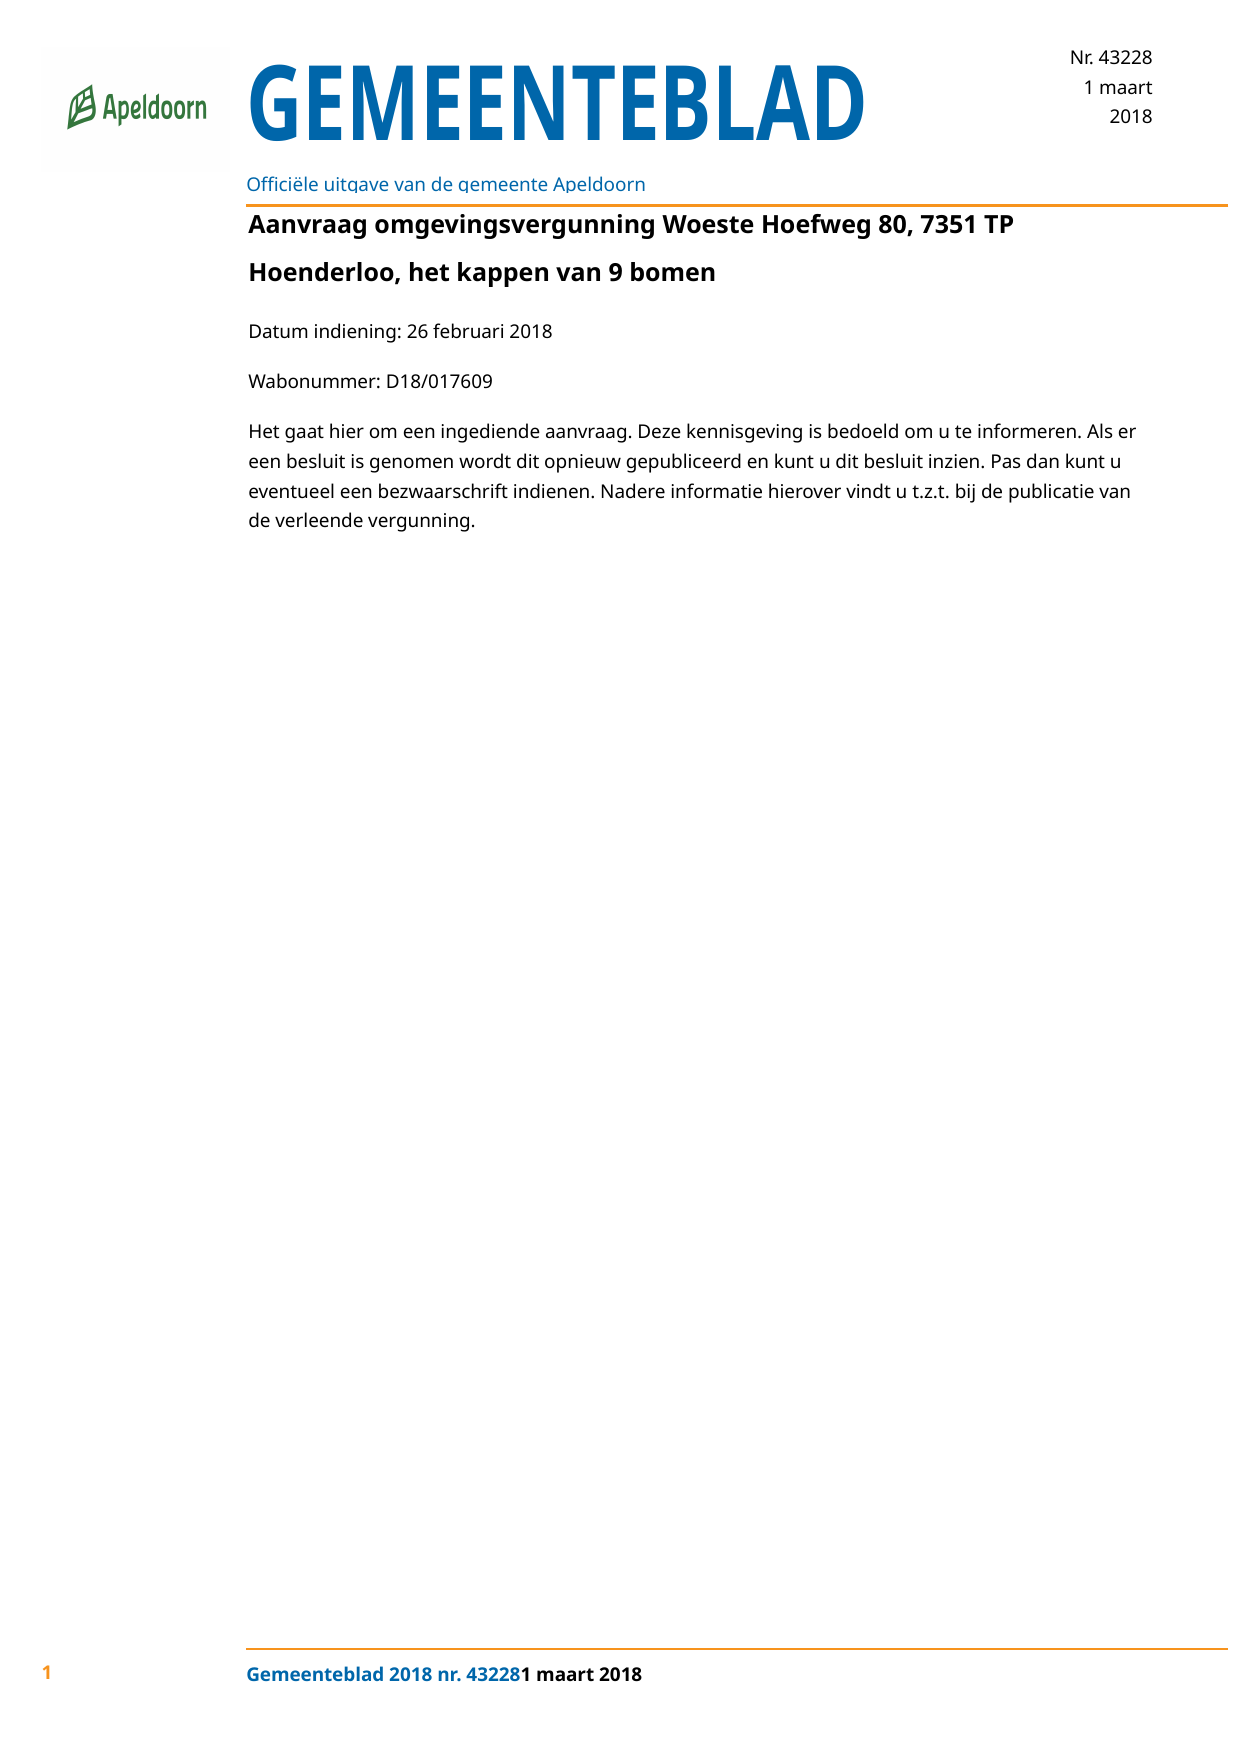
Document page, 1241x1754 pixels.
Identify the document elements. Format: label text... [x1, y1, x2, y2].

text Datum indiening: 26 februari 2018 [248, 318, 1152, 344]
text Aanvraag omgevingsvergunning Woeste Hoefweg 80, 7351 TP Hoenderloo, het kappen van 9 bomen [248, 207, 1152, 288]
text Het gaat hier om een ingediende aanvraag. Deze kennisgeving is bedoeld om u te informeren. Als er een besluit is genomen wordt dit opnieuw gepubliceerd en kunt u dit besluit inzien. Pas dan kunt u eventueel een bezwaarschrift indienen. Nadere informatie hierover vindt u t.z.t. bij de publicatie van de verleende vergunning. [248, 419, 1152, 533]
text Wabonummer: D18/017609 [248, 368, 1152, 394]
picture [41, 47, 231, 172]
